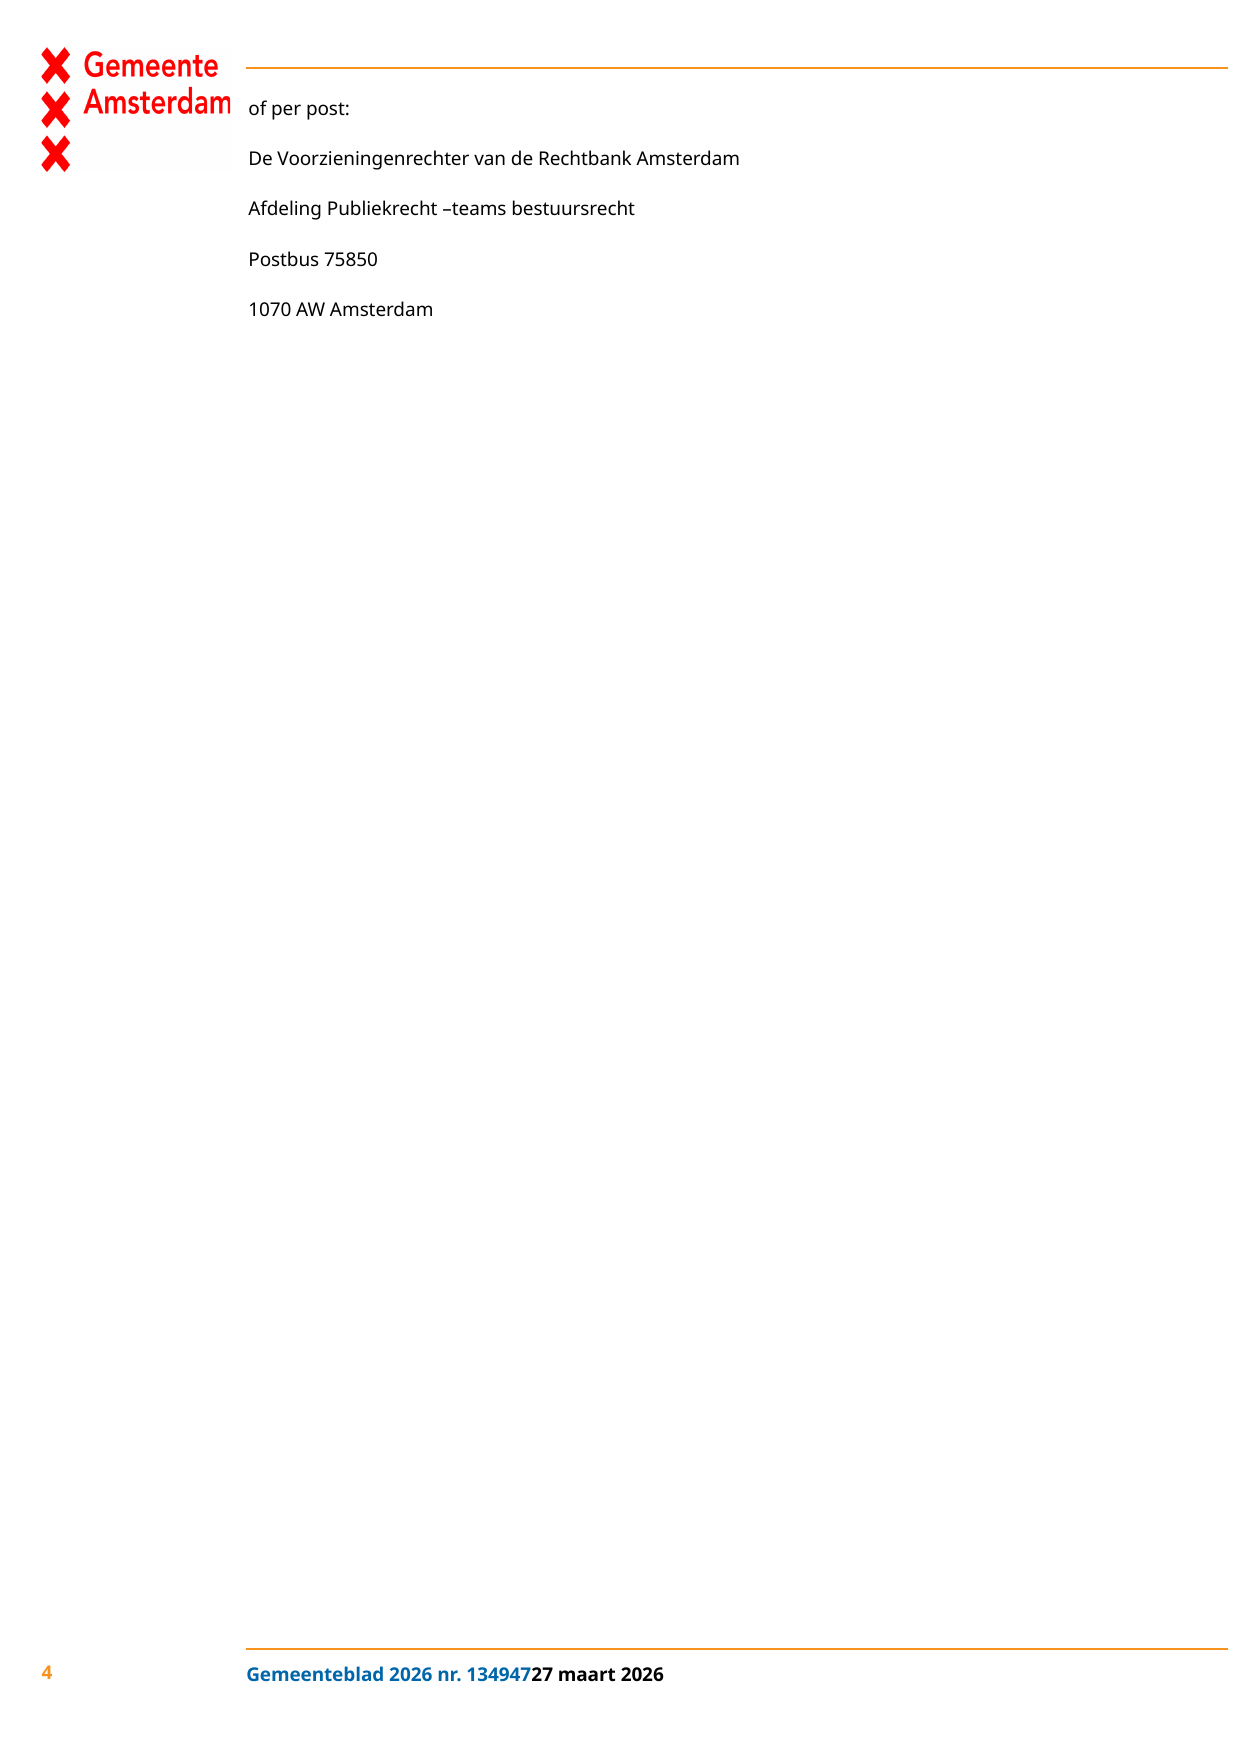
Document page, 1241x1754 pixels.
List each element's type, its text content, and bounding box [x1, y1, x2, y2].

text De Voorzieningenrechter van de Rechtbank Amsterdam [248, 145, 1152, 171]
picture [41, 47, 231, 172]
text Afdeling Publiekrecht –teams bestuursrecht [248, 196, 1152, 221]
text Postbus 75850 [248, 246, 1152, 272]
text 1070 AW Amsterdam [248, 296, 1152, 322]
text of per post: [248, 95, 1152, 121]
